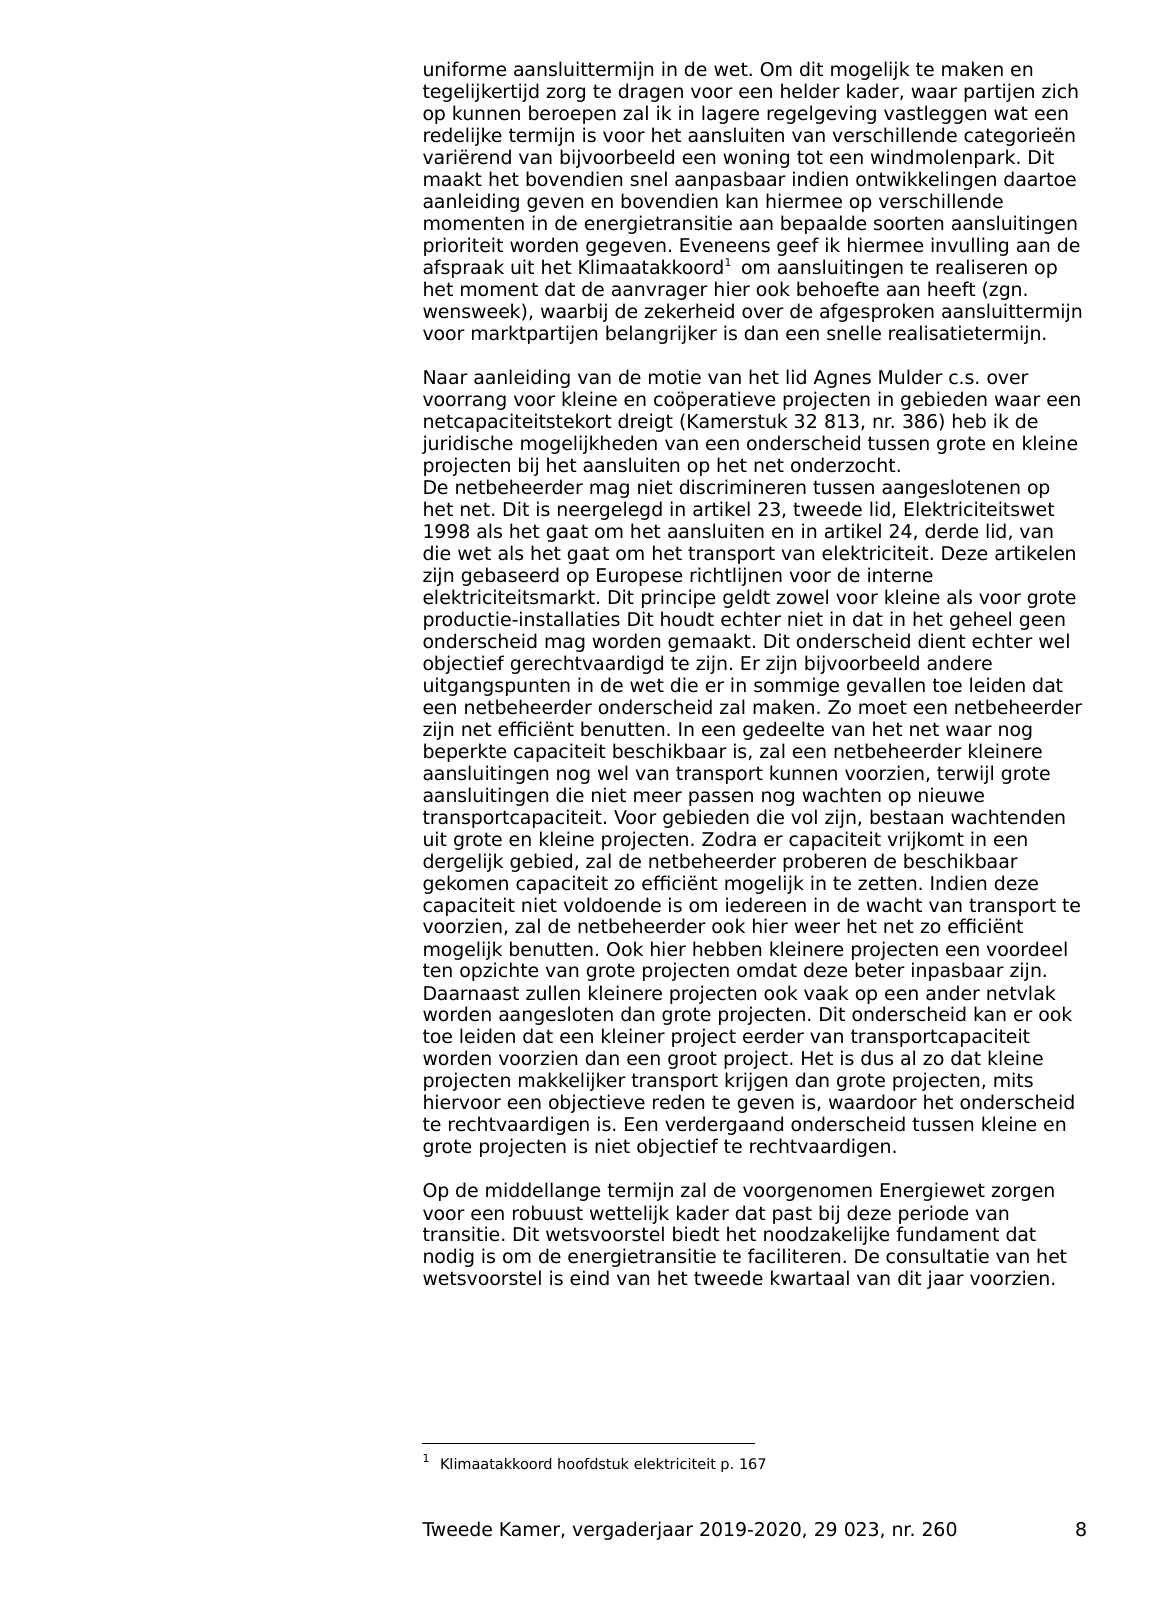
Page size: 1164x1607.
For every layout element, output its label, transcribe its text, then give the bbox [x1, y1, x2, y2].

text De netbeheerder mag niet discrimineren tussen aangeslotenen op het net. Dit is neergelegd in artikel 23, tweede lid, Elektriciteitswet 1998 als het gaat om het aansluiten en in artikel 24, derde lid, van die wet als het gaat om het transport van elektriciteit. Deze artikelen zijn gebaseerd op Europese richtlijnen voor de interne elektriciteitsmarkt. Dit principe geldt zowel voor kleine als voor grote productie-installaties Dit houdt echter niet in dat in het geheel geen onderscheid mag worden gemaakt. Dit onderscheid dient echter wel objectief gerechtvaardigd te zijn. Er zijn bijvoorbeeld andere uitgangspunten in de wet die er in sommige gevallen toe leiden dat een netbeheerder onderscheid zal maken. Zo moet een netbeheerder zijn net efficiënt benutten. In een gedeelte van het net waar nog beperkte capaciteit beschikbaar is, zal een netbeheerder kleinere aansluitingen nog wel van transport kunnen voorzien, terwijl grote aansluitingen die niet meer passen nog wachten op nieuwe transportcapaciteit. Voor gebieden die vol zijn, bestaan wachtenden uit grote en kleine projecten. Zodra er capaciteit vrijkomt in een dergelijk gebied, zal de netbeheerder proberen de beschikbaar gekomen capaciteit zo efficiënt mogelijk in te zetten. Indien deze capaciteit niet voldoende is om iedereen in de wacht van transport te voorzien, zal de netbeheerder ook hier weer het net zo efficiënt mogelijk benutten. Ook hier hebben kleinere projecten een voordeel ten opzichte van grote projecten omdat deze beter inpasbaar zijn. Daarnaast zullen kleinere projecten ook vaak op een ander netvlak worden aangesloten dan grote projecten. Dit onderscheid kan er ook toe leiden dat een kleiner project eerder van transportcapaciteit worden voorzien dan een groot project. Het is dus al zo dat kleine projecten makkelijker transport krijgen dan grote projecten, mits hiervoor een objectieve reden te geven is, waardoor het onderscheid te rechtvaardigen is. Een verdergaand onderscheid tussen kleine en grote projecten is niet objectief te rechtvaardigen. [422, 477, 1087, 1158]
text Naar aanleiding van de motie van het lid Agnes Mulder c.s. over voorrang voor kleine en coöperatieve projecten in gebieden waar een netcapaciteitstekort dreigt (Kamerstuk 32 813, nr. 386) heb ik de juridische mogelijkheden van een onderscheid tussen grote en kleine projecten bij het aansluiten op het net onderzocht. [422, 367, 1087, 477]
text uniforme aansluittermijn in de wet. Om dit mogelijk te maken en tegelijkertijd zorg te dragen voor een helder kader, waar partijen zich op kunnen beroepen zal ik in lagere regelgeving vastleggen wat een redelijke termijn is voor het aansluiten van verschillende categorieën variërend van bijvoorbeeld een woning tot een windmolenpark. Dit maakt het bovendien snel aanpasbaar indien ontwikkelingen daartoe aanleiding geven en bovendien kan hiermee op verschillende momenten in de energietransitie aan bepaalde soorten aansluitingen prioriteit worden gegeven. Eveneens geef ik hiermee invulling aan de afspraak uit het Klimaatakkoord om aansluitingen te realiseren op het moment dat de aanvrager hier ook behoefte aan heeft (zgn. wensweek), waarbij de zekerheid over de afgesproken aansluittermijn voor marktpartijen belangrijker is dan een snelle realisatietermijn. [422, 59, 1087, 345]
text Op de middellange termijn zal de voorgenomen Energiewet zorgen voor een robuust wettelijk kader dat past bij deze periode van transitie. Dit wetsvoorstel biedt het noodzakelijke fundament dat nodig is om de energietransitie te faciliteren. De consultatie van het wetsvoorstel is eind van het tweede kwartaal van dit jaar voorzien. [422, 1180, 1087, 1290]
text Klimaatakkoord hoofdstuk elektriciteit p. 167 [422, 1452, 1087, 1474]
